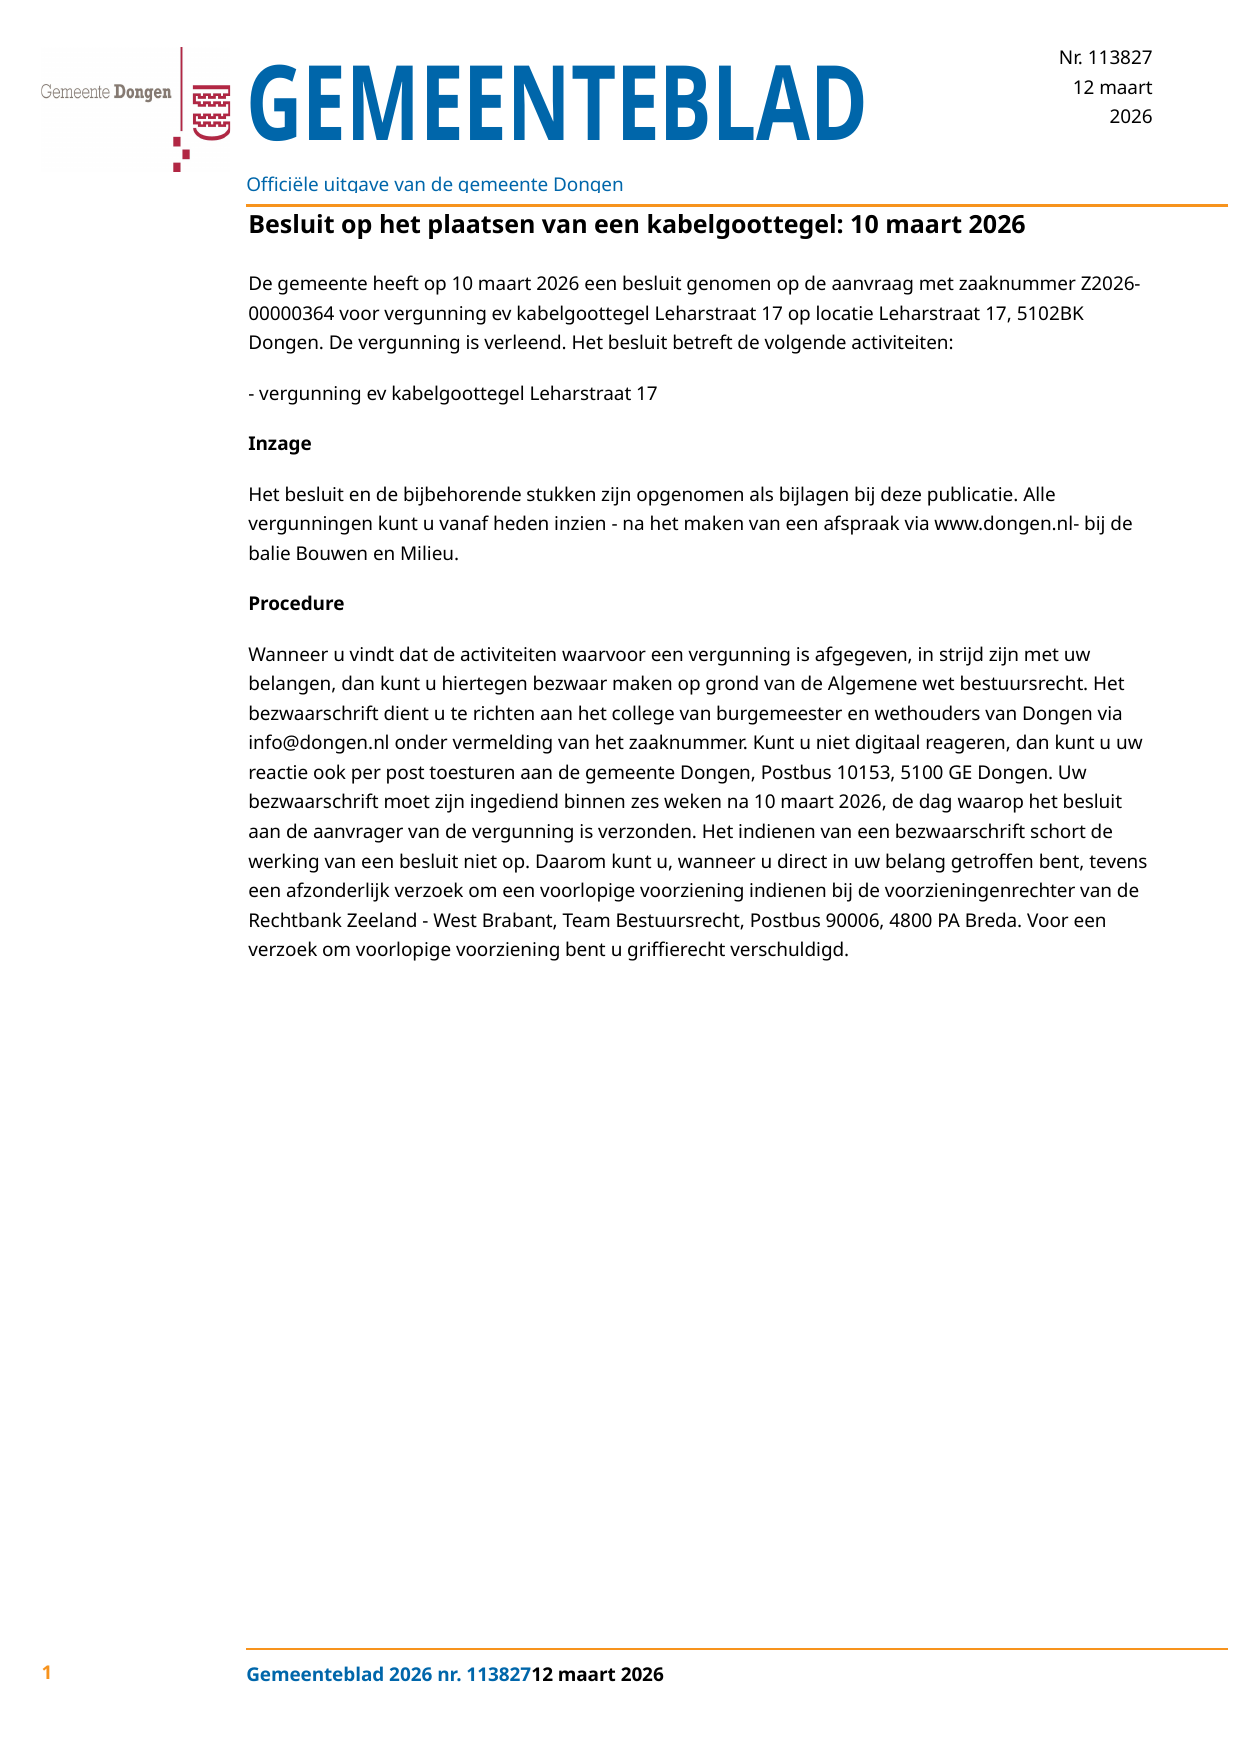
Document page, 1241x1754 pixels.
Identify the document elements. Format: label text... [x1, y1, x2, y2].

picture [41, 47, 231, 172]
text Procedure [248, 590, 1152, 616]
text Wanneer u vindt dat de activiteiten waarvoor een vergunning is afgegeven, in strijd zijn met uw belangen, dan kunt u hiertegen bezwaar maken op grond van de Algemene wet bestuursrecht. Het bezwaarschrift dient u te richten aan het college van burgemeester en wethouders van Dongen via info@dongen.nl onder vermelding van het zaaknummer. Kunt u niet digitaal reageren, dan kunt u uw reactie ook per post toesturen aan de gemeente Dongen, Postbus 10153, 5100 GE Dongen. Uw bezwaarschrift moet zijn ingediend binnen zes weken na 10 maart 2026, de dag waarop het besluit aan de aanvrager van de vergunning is verzonden. Het indienen van een bezwaarschrift schort de werking van een besluit niet op. Daarom kunt u, wanneer u direct in uw belang getroffen bent, tevens een afzonderlijk verzoek om een voorlopige voorziening indienen bij de voorzieningenrechter van de Rechtbank Zeeland - West Brabant, Team Bestuursrecht, Postbus 90006, 4800 PA Breda. Voor een verzoek om voorlopige voorziening bent u griffierecht verschuldigd. [248, 641, 1152, 962]
text Inzage [248, 430, 1152, 456]
text - vergunning ev kabelgoottegel Leharstraat 17 [248, 380, 1152, 406]
text Besluit op het plaatsen van een kabelgoottegel: 10 maart 2026 [248, 207, 1152, 241]
text Het besluit en de bijbehorende stukken zijn opgenomen als bijlagen bij deze publicatie. Alle vergunningen kunt u vanaf heden inzien - na het maken van een afspraak via www.dongen.nl- bij de balie Bouwen en Milieu. [248, 481, 1152, 566]
text De gemeente heeft op 10 maart 2026 een besluit genomen op de aanvraag met zaaknummer Z2026-00000364 voor vergunning ev kabelgoottegel Leharstraat 17 op locatie Leharstraat 17, 5102BK Dongen. De vergunning is verleend. Het besluit betreft de volgende activiteiten: [248, 270, 1152, 355]
